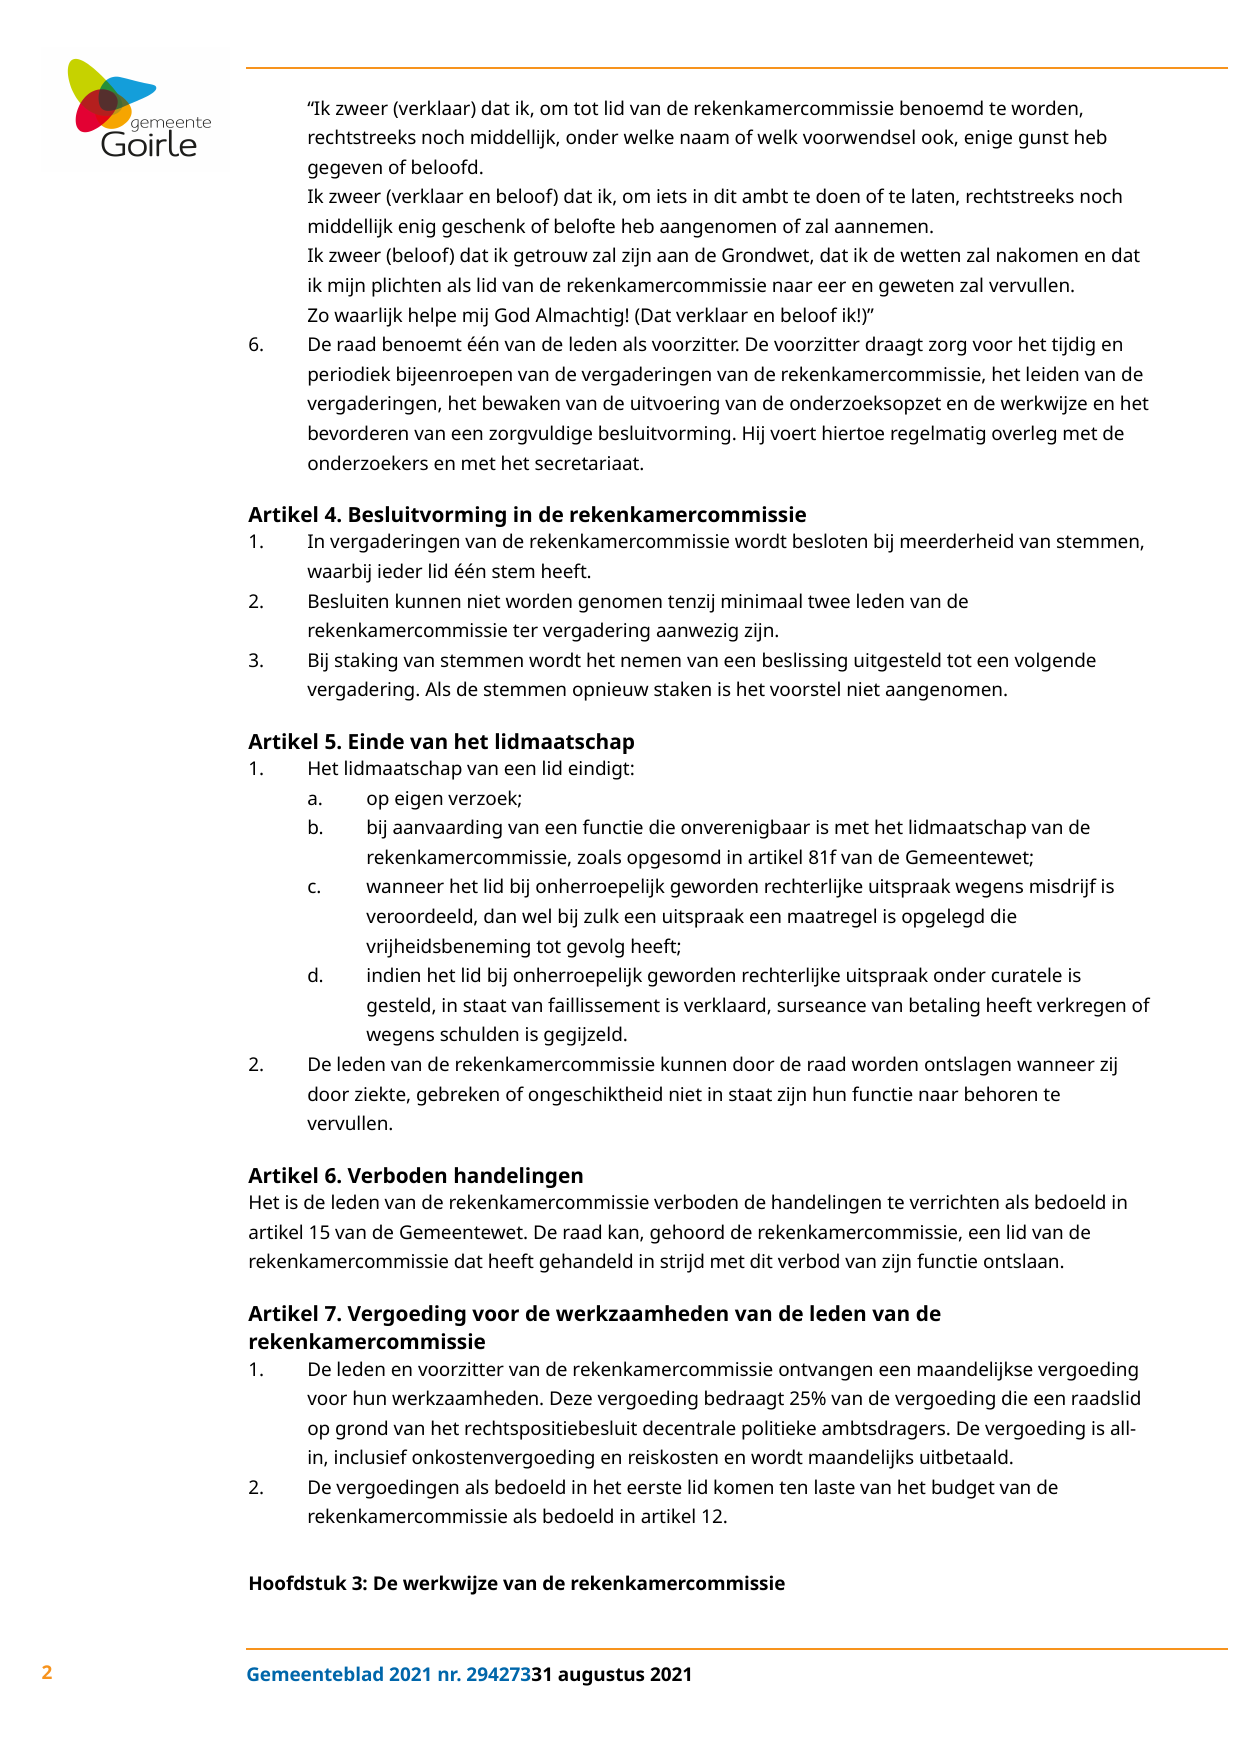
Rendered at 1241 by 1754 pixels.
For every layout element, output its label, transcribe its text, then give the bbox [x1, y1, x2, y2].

text Artikel 4. Besluitvorming in de rekenkamercommissie [248, 500, 1152, 529]
picture [41, 47, 231, 172]
list Ik zweer (beloof) dat ik getrouw zal zijn aan de Grondwet, dat ik de wetten zal nakomen en dat ik mijn plichten als lid van de rekenkamercommissie naar eer en geweten zal vervullen. [248, 243, 1152, 298]
list wanneer het lid bij onherroepelijk geworden rechterlijke uitspraak wegens misdrijf is veroordeeld, dan wel bij zulk een uitspraak een maatregel is opgelegd die vrijheidsbeneming tot gevolg heeft; [307, 874, 1152, 959]
text Artikel 7. Vergoeding voor de werkzaamheden van de leden van de rekenkamercommissie [248, 1299, 1152, 1356]
list indien het lid bij onherroepelijk geworden rechterlijke uitspraak onder curatele is gesteld, in staat van faillissement is verklaard, surseance van betaling heeft verkregen of wegens schulden is gegijzeld. [307, 962, 1152, 1047]
list De leden en voorzitter van de rekenkamercommissie ontvangen een maandelijkse vergoeding voor hun werkzaamheden. Deze vergoeding bedraagt 25% van de vergoeding die een raadslid op grond van het rechtspositiebesluit decentrale politieke ambtsdragers. De vergoeding is all-in, inclusief onkostenvergoeding en reiskosten en wordt maandelijks uitbetaald. [248, 1356, 1152, 1470]
list Het lidmaatschap van een lid eindigt: [248, 755, 1152, 781]
list bij aanvaarding van een functie die onverenigbaar is met het lidmaatschap van de rekenkamercommissie, zoals opgesomd in artikel 81f van de Gemeentewet; [307, 814, 1152, 870]
list Ik zweer (verklaar en beloof) dat ik, om iets in dit ambt te doen of te laten, rechtstreeks noch middellijk enig geschenk of belofte heb aangenomen of zal aannemen. [248, 183, 1152, 239]
text Artikel 6. Verboden handelingen [248, 1161, 1152, 1189]
list De raad benoemt één van de leden als voorzitter. De voorzitter draagt zorg voor het tijdig en periodiek bijeenroepen van de vergaderingen van de rekenkamercommissie, het leiden van de vergaderingen, het bewaken van de uitvoering van de onderzoeksopzet en de werkwijze en het bevorderen van een zorgvuldige besluitvorming. Hij voert hiertoe regelmatig overleg met de onderzoekers en met het secretariaat. [248, 331, 1152, 476]
list In vergaderingen van de rekenkamercommissie wordt besloten bij meerderheid van stemmen, waarbij ieder lid één stem heeft. [248, 529, 1152, 584]
text Het is de leden van de rekenkamercommissie verboden de handelingen te verrichten als bedoeld in artikel 15 van de Gemeentewet. De raad kan, gehoord de rekenkamercommissie, een lid van de rekenkamercommissie dat heeft gehandeld in strijd met dit verbod van zijn functie ontslaan. [248, 1189, 1152, 1274]
list Zo waarlijk helpe mij God Almachtig! (Dat verklaar en beloof ik!)” [248, 302, 1152, 328]
list Besluiten kunnen niet worden genomen tenzij minimaal twee leden van de rekenkamercommissie ter vergadering aanwezig zijn. [248, 588, 1152, 643]
list op eigen verzoek; [307, 785, 1152, 811]
list Bij staking van stemmen wordt het nemen van een beslissing uitgesteld tot een volgende vergadering. Als de stemmen opnieuw staken is het voorstel niet aangenomen. [248, 647, 1152, 702]
text Artikel 5. Einde van het lidmaatschap [248, 727, 1152, 755]
text Hoofdstuk 3: De werkwijze van de rekenkamercommissie [248, 1570, 1152, 1596]
list De vergoedingen als bedoeld in het eerste lid komen ten laste van het budget van de rekenkamercommissie als bedoeld in artikel 12. [248, 1474, 1152, 1529]
list “Ik zweer (verklaar) dat ik, om tot lid van de rekenkamercommissie benoemd te worden, rechtstreeks noch middellijk, onder welke naam of welk voorwendsel ook, enige gunst heb gegeven of beloofd. [248, 95, 1152, 180]
list De leden van de rekenkamercommissie kunnen door de raad worden ontslagen wanneer zij door ziekte, gebreken of ongeschiktheid niet in staat zijn hun functie naar behoren te vervullen. [248, 1051, 1152, 1136]
